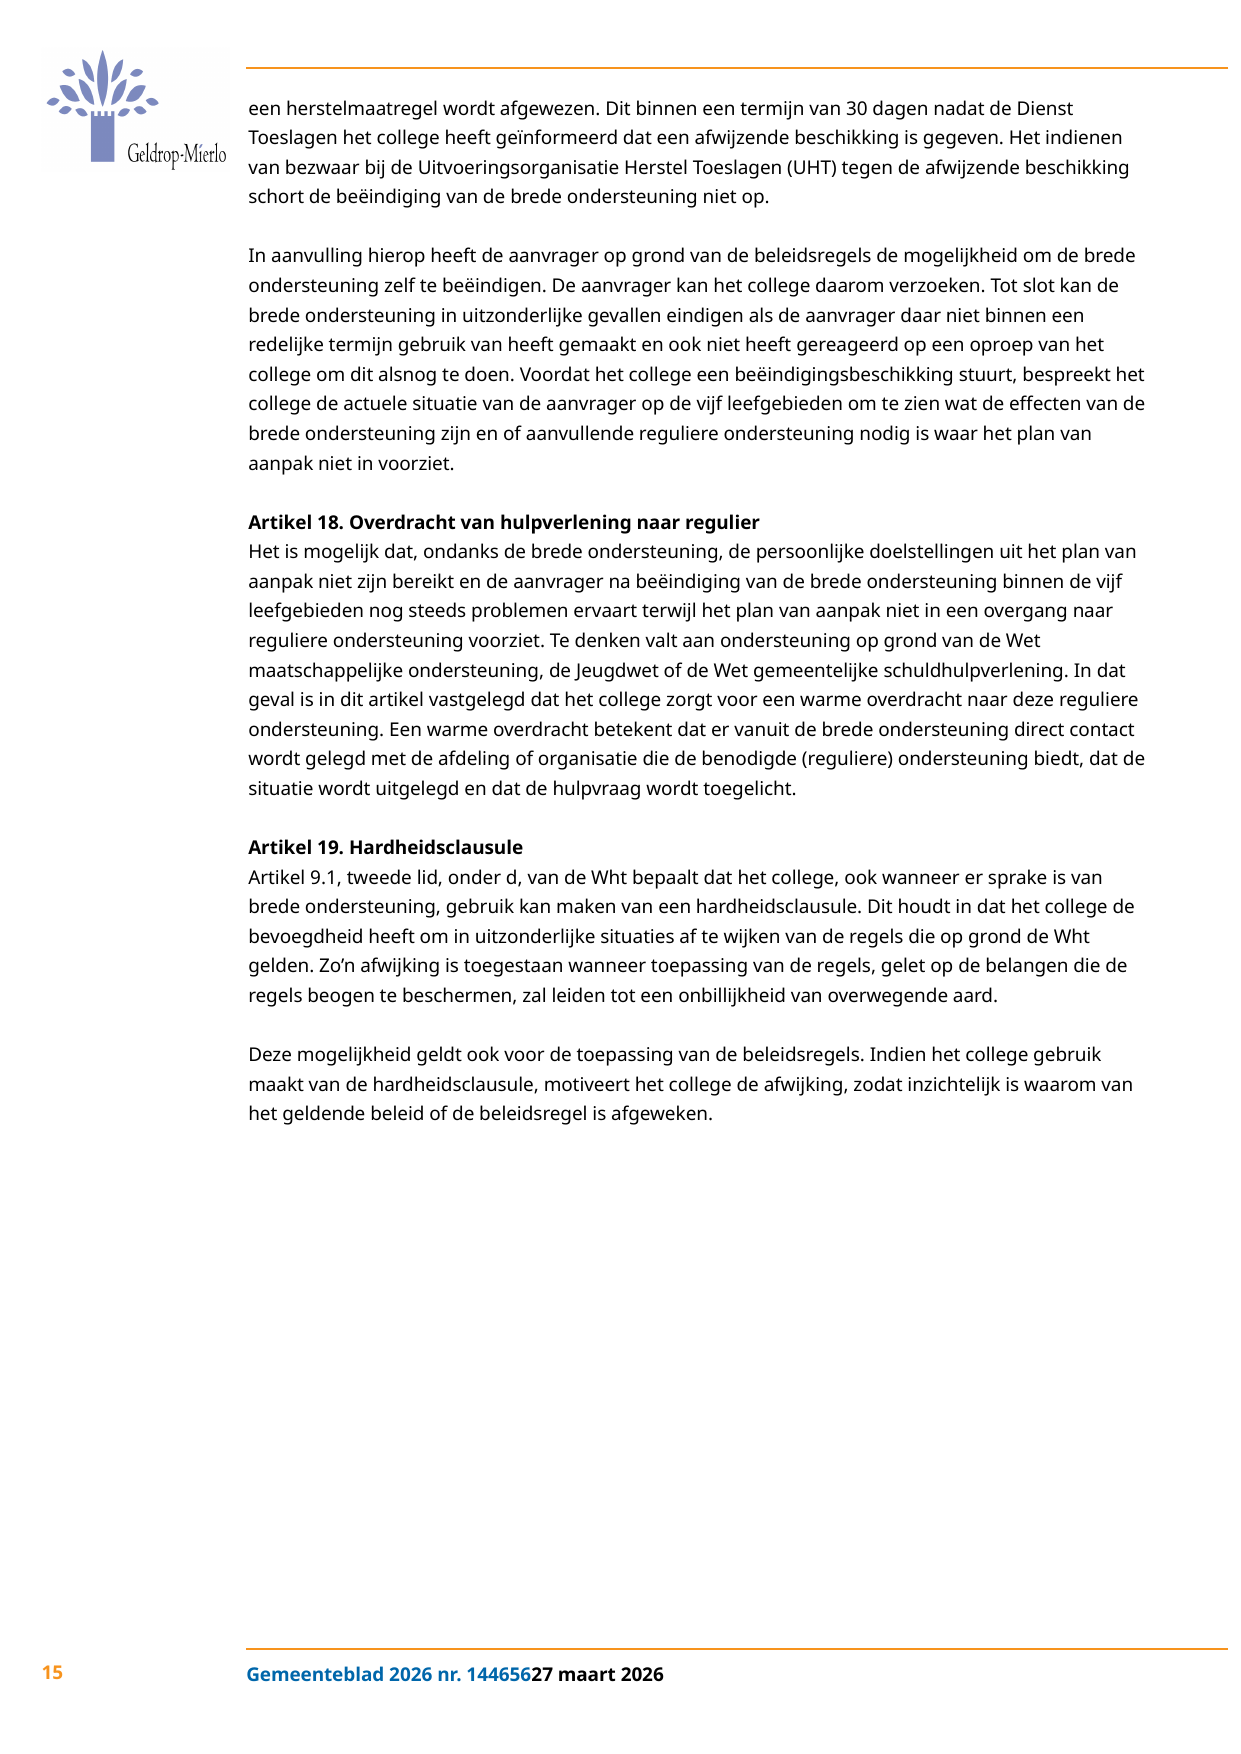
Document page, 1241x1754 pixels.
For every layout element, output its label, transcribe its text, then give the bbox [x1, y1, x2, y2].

text Artikel 19. Hardheidsclausule [248, 834, 1152, 860]
text Het is mogelijk dat, ondanks de brede ondersteuning, de persoonlijke doelstellingen uit het plan van aanpak niet zijn bereikt en de aanvrager na beëindiging van de brede ondersteuning binnen de vijf leefgebieden nog steeds problemen ervaart terwijl het plan van aanpak niet in een overgang naar reguliere ondersteuning voorziet. Te denken valt aan ondersteuning op grond van de Wet maatschappelijke ondersteuning, de Jeugdwet of de Wet gemeentelijke schuldhulpverlening. In dat geval is in dit artikel vastgelegd dat het college zorgt voor een warme overdracht naar deze reguliere ondersteuning. Een warme overdracht betekent dat er vanuit de brede ondersteuning direct contact wordt gelegd met de afdeling of organisatie die de benodigde (reguliere) ondersteuning biedt, dat de situatie wordt uitgelegd en dat de hulpvraag wordt toegelicht. [248, 538, 1152, 801]
text Artikel 9.1, tweede lid, onder d, van de Wht bepaalt dat het college, ook wanneer er sprake is van brede ondersteuning, gebruik kan maken van een hardheidsclausule. Dit houdt in dat het college de bevoegdheid heeft om in uitzonderlijke situaties af te wijken van de regels die op grond de Wht gelden. Zo’n afwijking is toegestaan wanneer toepassing van de regels, gelet op de belangen die de regels beogen te beschermen, zal leiden tot een onbillijkheid van overwegende aard. [248, 864, 1152, 1008]
picture [41, 47, 231, 172]
text In aanvulling hierop heeft de aanvrager op grond van de beleidsregels de mogelijkheid om de brede ondersteuning zelf te beëindigen. De aanvrager kan het college daarom verzoeken. Tot slot kan de brede ondersteuning in uitzonderlijke gevallen eindigen als de aanvrager daar niet binnen een redelijke termijn gebruik van heeft gemaakt en ook niet heeft gereageerd op een oproep van het college om dit alsnog te doen. Voordat het college een beëindigingsbeschikking stuurt, bespreekt het college de actuele situatie van de aanvrager op de vijf leefgebieden om te zien wat de effecten van de brede ondersteuning zijn en of aanvullende reguliere ondersteuning nodig is waar het plan van aanpak niet in voorziet. [248, 243, 1152, 476]
text Artikel 18. Overdracht van hulpverlening naar regulier [248, 509, 1152, 535]
text Deze mogelijkheid geldt ook voor de toepassing van de beleidsregels. Indien het college gebruik maakt van de hardheidsclausule, motiveert het college de afwijking, zodat inzichtelijk is waarom van het geldende beleid of de beleidsregel is afgeweken. [248, 1041, 1152, 1126]
text een herstelmaatregel wordt afgewezen. Dit binnen een termijn van 30 dagen nadat de Dienst Toeslagen het college heeft geïnformeerd dat een afwijzende beschikking is gegeven. Het indienen van bezwaar bij de Uitvoeringsorganisatie Herstel Toeslagen (UHT) tegen de afwijzende beschikking schort de beëindiging van de brede ondersteuning niet op. [248, 95, 1152, 209]
